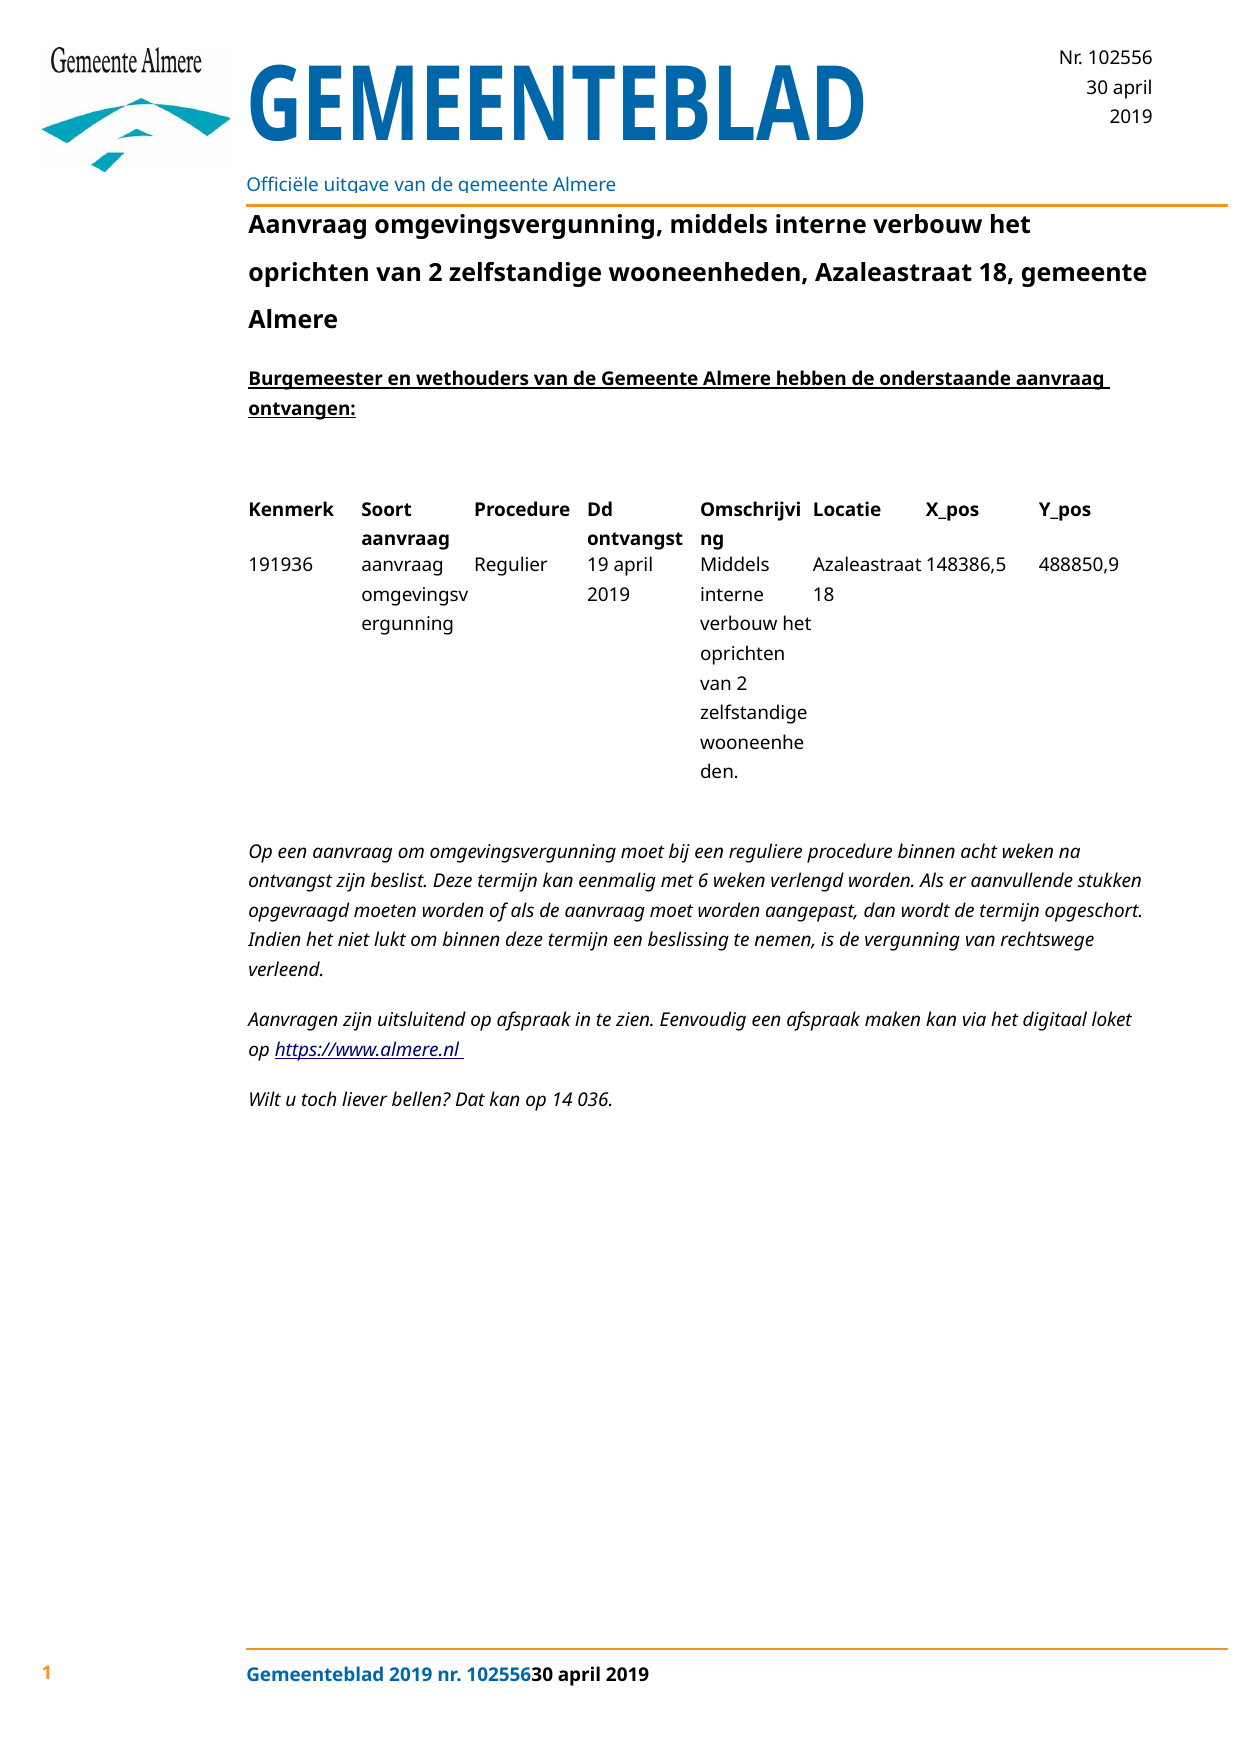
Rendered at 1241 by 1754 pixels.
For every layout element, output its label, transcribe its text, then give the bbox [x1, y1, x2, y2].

text Wilt u toch liever bellen? Dat kan op 14 036. [248, 1087, 1152, 1112]
picture [41, 47, 231, 172]
text Burgemeester en wethouders van de Gemeente Almere hebben de onderstaande aanvraag ontvangen: [248, 366, 1152, 421]
table_header Procedure [474, 496, 587, 551]
table_cell aanvraag omgevingsvergunning [361, 551, 474, 784]
text Op een aanvraag om omgevingsvergunning moet bij een reguliere procedure binnen acht weken na ontvangst zijn beslist. Deze termijn kan eenmalig met 6 weken verlengd worden. Als er aanvullende stukken opgevraagd moeten worden of als de aanvraag moet worden aangepast, dan wordt de termijn opgeschort. Indien het niet lukt om binnen deze termijn een beslissing te nemen, is de vergunning van rechtswege verleend. [248, 838, 1152, 982]
table_header Y_pos [1039, 496, 1152, 551]
table_cell Azaleastraat 18 [813, 551, 926, 784]
table_cell 191936 [248, 551, 361, 784]
table_header Soort aanvraag [361, 496, 474, 551]
text Aanvragen zijn uitsluitend op afspraak in te zien. Eenvoudig een afspraak maken kan via het digitaal loket op https://www.almere.nl [248, 1007, 1152, 1062]
table_header Omschrijving [700, 496, 813, 551]
table_header Dd ontvangst [587, 496, 700, 551]
table_header Kenmerk [248, 496, 361, 551]
table_cell 148386,5 [926, 551, 1038, 784]
table_cell 488850,9 [1039, 551, 1152, 784]
table_cell Regulier [474, 551, 587, 784]
table_cell 19 april 2019 [587, 551, 700, 784]
table_header X_pos [926, 496, 1038, 551]
table_header Locatie [813, 496, 926, 551]
text Aanvraag omgevingsvergunning, middels interne verbouw het oprichten van 2 zelfstandige wooneenheden, Azaleastraat 18, gemeente Almere [248, 207, 1152, 336]
table_cell Middels interne verbouw het oprichten van 2 zelfstandige wooneenheden. [700, 551, 813, 784]
